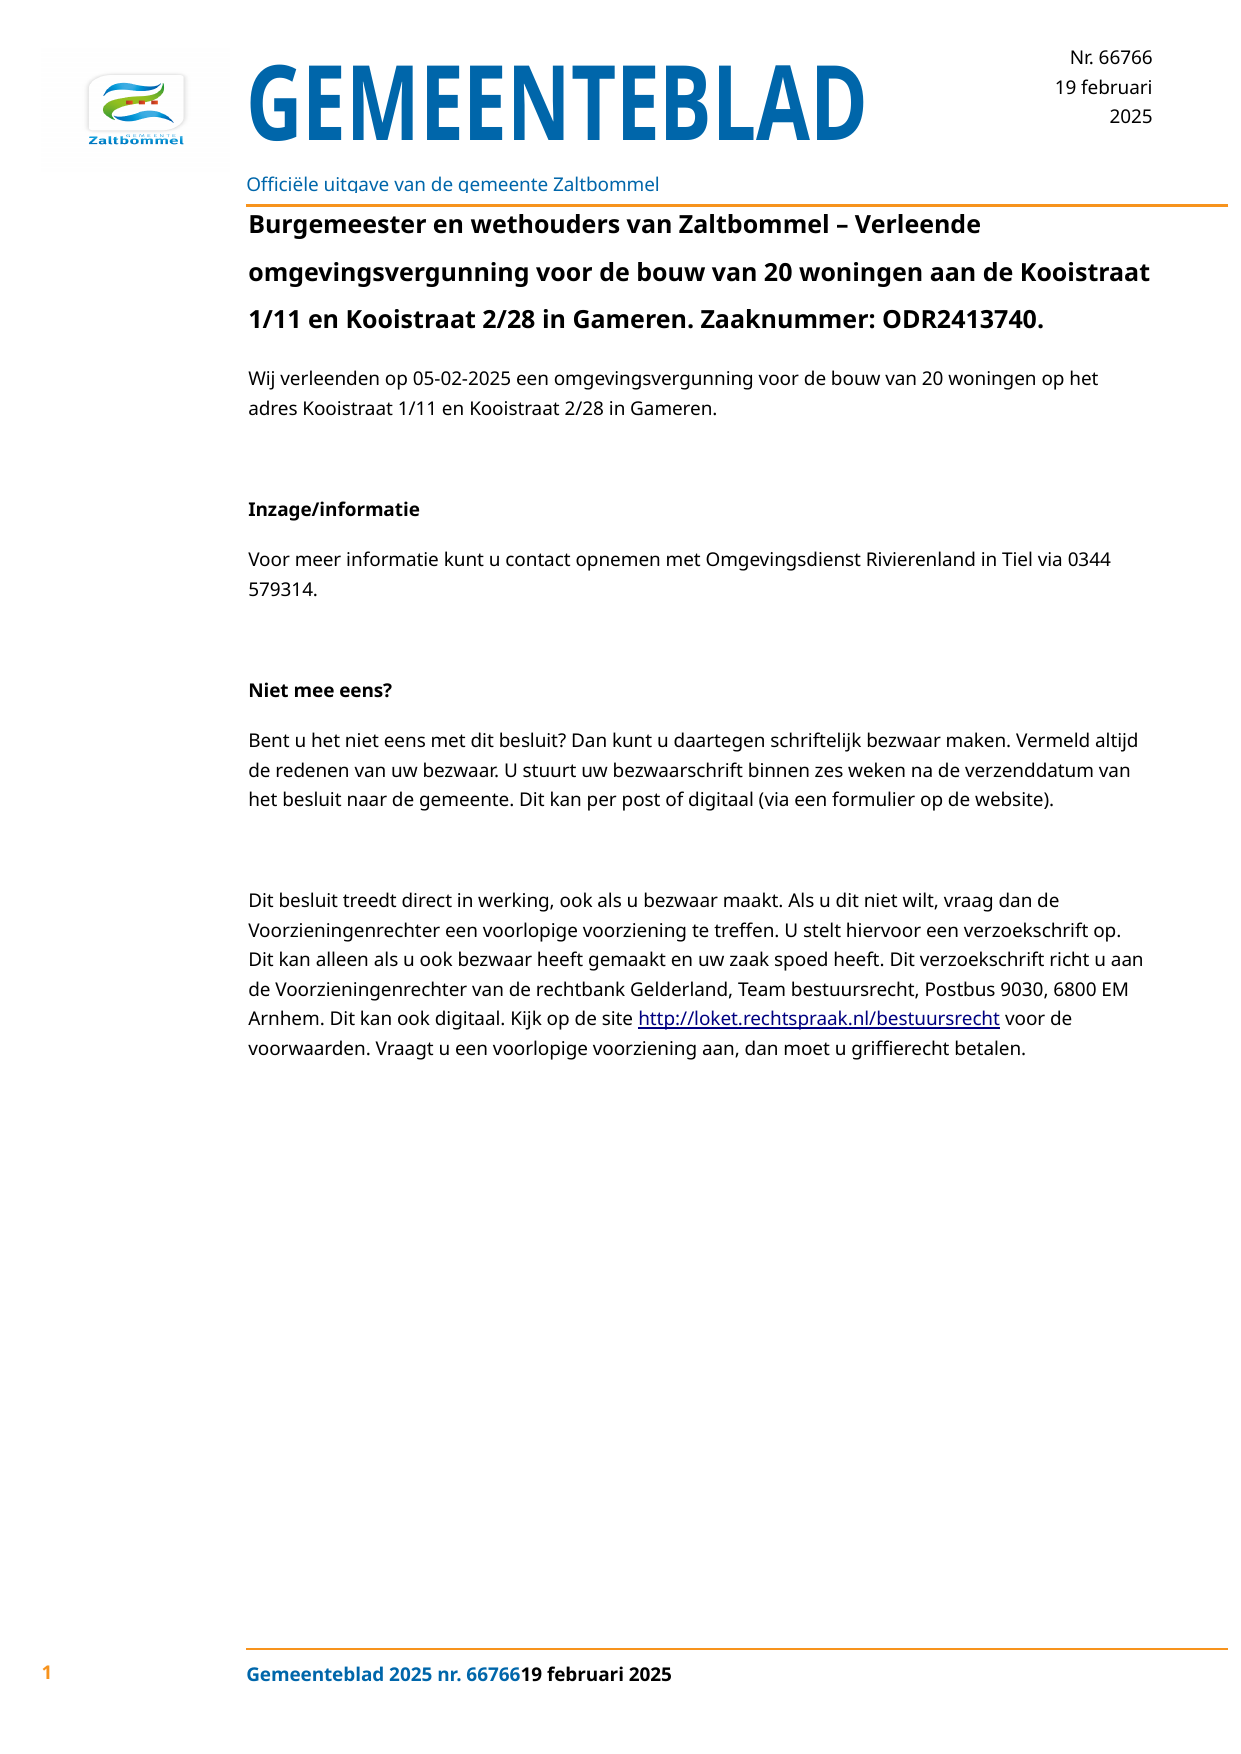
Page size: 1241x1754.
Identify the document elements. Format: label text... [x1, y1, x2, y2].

text Voor meer informatie kunt u contact opnemen met Omgevingsdienst Rivierenland in Tiel via 0344 579314. [248, 546, 1152, 602]
picture [41, 47, 231, 172]
text Wij verleenden op 05-02-2025 een omgevingsvergunning voor de bouw van 20 woningen op het adres Kooistraat 1/11 en Kooistraat 2/28 in Gameren. [248, 366, 1152, 421]
text Inzage/informatie [248, 496, 1152, 522]
text Dit besluit treedt direct in werking, ook als u bezwaar maakt. Als u dit niet wilt, vraag dan de Voorzieningenrechter een voorlopige voorziening te treffen. U stelt hiervoor een verzoekschrift op. Dit kan alleen als u ook bezwaar heeft gemaakt en uw zaak spoed heeft. Dit verzoekschrift richt u aan de Voorzieningenrechter van de rechtbank Gelderland, Team bestuursrecht, Postbus 9030, 6800 EM Arnhem. Dit kan ook digitaal. Kijk op de site http://loket.rechtspraak.nl/bestuursrecht voor de voorwaarden. Vraagt u een voorlopige voorziening aan, dan moet u griffierecht betalen. [248, 887, 1152, 1061]
text Burgemeester en wethouders van Zaltbommel – Verleende omgevingsvergunning voor de bouw van 20 woningen aan de Kooistraat 1/11 en Kooistraat 2/28 in Gameren. Zaaknummer: ODR2413740. [248, 207, 1152, 336]
text Bent u het niet eens met dit besluit? Dan kunt u daartegen schriftelijk bezwaar maken. Vermeld altijd de redenen van uw bezwaar. U stuurt uw bezwaarschrift binnen zes weken na de verzenddatum van het besluit naar de gemeente. Dit kan per post of digitaal (via een formulier op de website). [248, 727, 1152, 812]
text Niet mee eens? [248, 677, 1152, 702]
